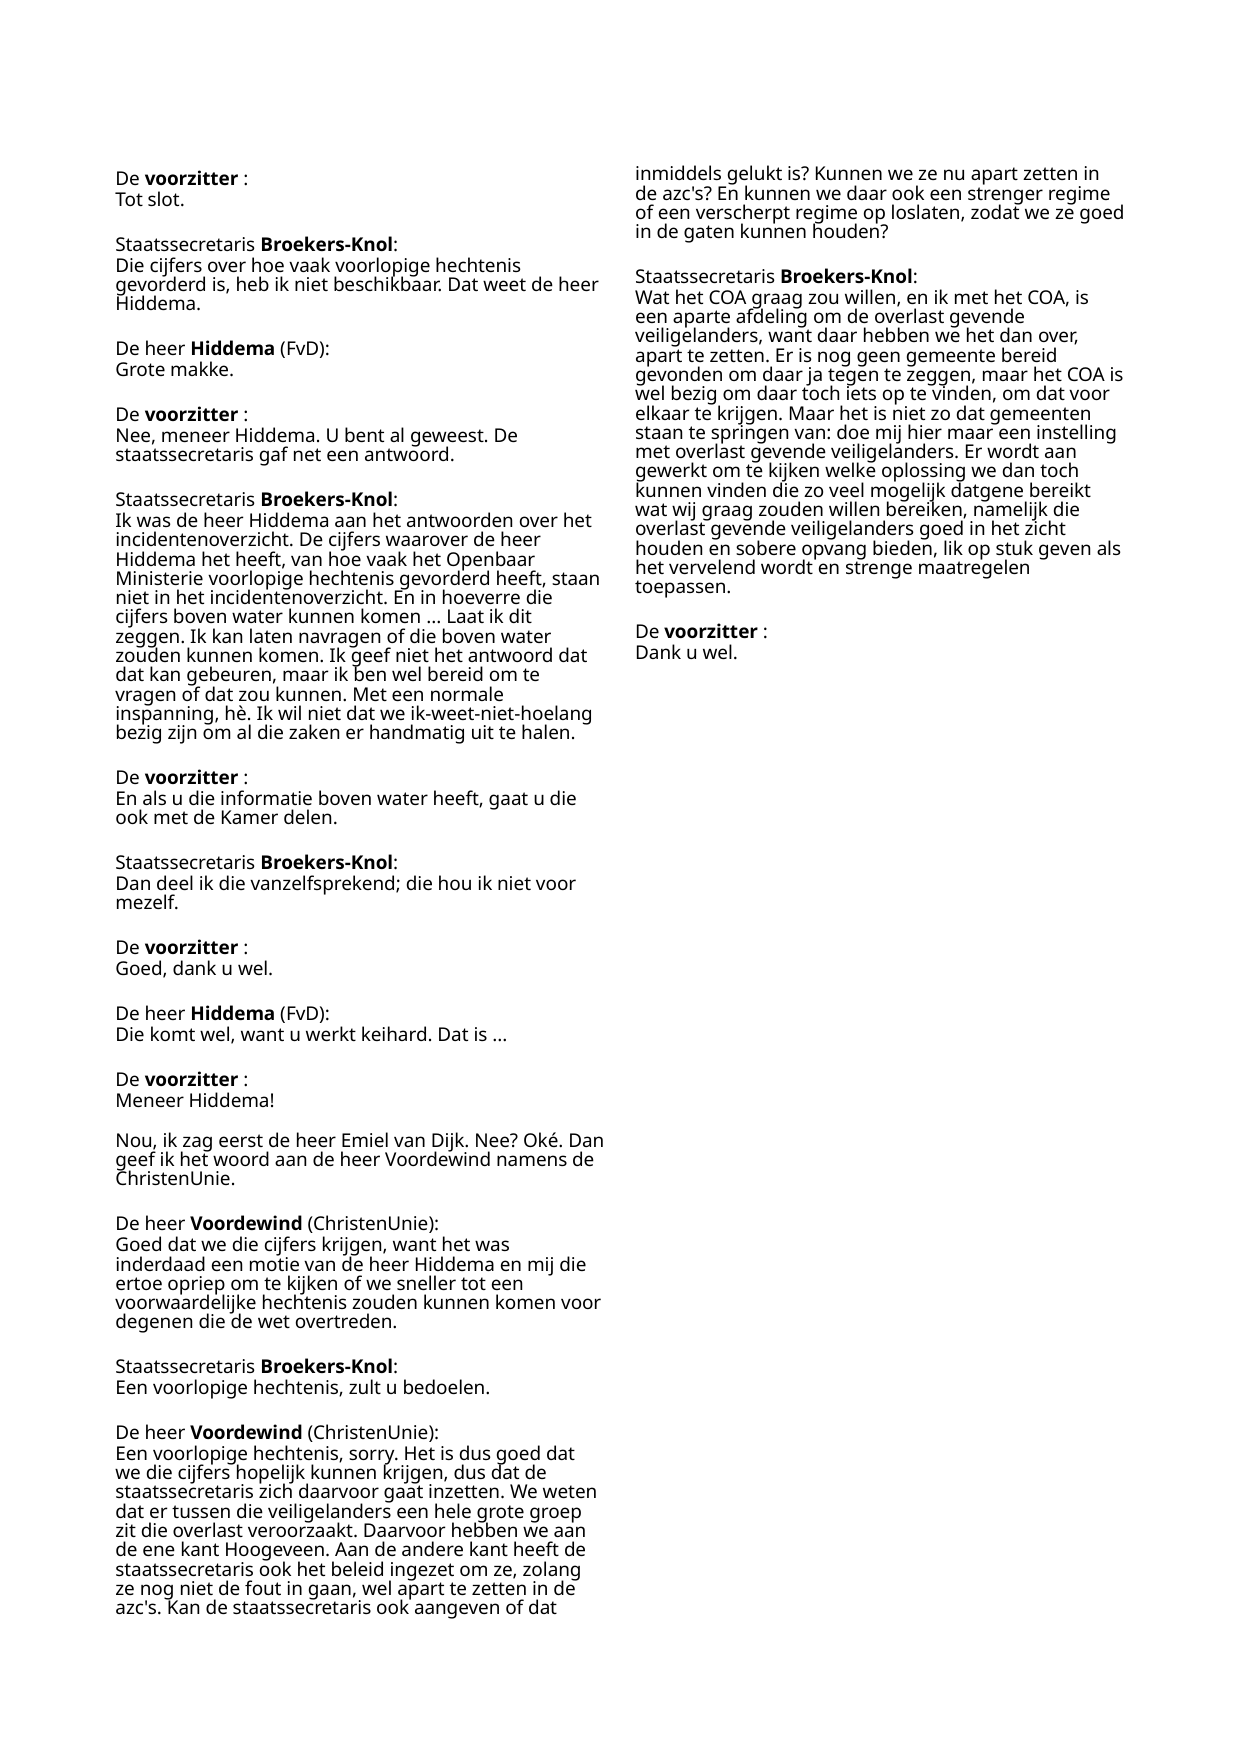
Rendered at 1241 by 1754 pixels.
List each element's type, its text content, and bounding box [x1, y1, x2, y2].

text Goed dat we die cijfers krijgen, want het was inderdaad een motie van de heer Hiddema en mij die ertoe opriep om te kijken of we sneller tot een voorwaardelijke hechtenis zouden kunnen komen voor degenen die de wet overtreden. [115, 1236, 605, 1333]
text Die komt wel, want u werkt keihard. Dat is ... [115, 1026, 605, 1045]
text Goed, dank u wel. [115, 960, 605, 979]
text Meneer Hiddema! [115, 1092, 605, 1111]
text Staatssecretaris Broekers-Knol: [115, 1353, 605, 1379]
text De voorzitter : [115, 1066, 605, 1092]
text Tot slot. [115, 191, 605, 210]
text De voorzitter : [115, 764, 605, 790]
text De voorzitter : [115, 165, 605, 191]
text De heer Hiddema (FvD): [115, 336, 605, 361]
text Staatssecretaris Broekers-Knol: [115, 231, 605, 257]
text Dan deel ik die vanzelfsprekend; die hou ik niet voor mezelf. [115, 875, 605, 914]
text Nee, meneer Hiddema. U bent al geweest. De staatssecretaris gaf net een antwoord. [115, 427, 605, 466]
text Die cijfers over hoe vaak voorlopige hechtenis gevorderd is, heb ik niet beschikbaar. Dat weet de heer Hiddema. [115, 257, 605, 315]
text Nou, ik zag eerst de heer Emiel van Dijk. Nee? Oké. Dan geef ik het woord aan de heer Voordewind namens de ChristenUnie. [115, 1132, 605, 1190]
text Ik was de heer Hiddema aan het antwoorden over het incidentenoverzicht. De cijfers waarover de heer Hiddema het heeft, van hoe vaak het Openbaar Ministerie voorlopige hechtenis gevorderd heeft, staan niet in het incidentenoverzicht. En in hoeverre die cijfers boven water kunnen komen ... Laat ik dit zeggen. Ik kan laten navragen of die boven water zouden kunnen komen. Ik geef niet het antwoord dat dat kan gebeuren, maar ik ben wel bereid om te vragen of dat zou kunnen. Met een normale inspanning, hè. Ik wil niet dat we ik-weet-niet-hoelang bezig zijn om al die zaken er handmatig uit te halen. [115, 512, 605, 743]
text Een voorlopige hechtenis, sorry. Het is dus goed dat we die cijfers hopelijk kunnen krijgen, dus dat de staatssecretaris zich daarvoor gaat inzetten. We weten dat er tussen die veiligelanders een hele grote groep zit die overlast veroorzaakt. Daarvoor hebben we aan de ene kant Hoogeveen. Aan de andere kant heeft de staatssecretaris ook het beleid ingezet om ze, zolang ze nog niet de fout in gaan, wel apart te zetten in de azc's. Kan de staatssecretaris ook aangeven of dat [115, 1445, 605, 1618]
text En als u die informatie boven water heeft, gaat u die ook met de Kamer delen. [115, 790, 605, 828]
text De voorzitter : [635, 618, 1125, 644]
text Grote makke. [115, 361, 605, 381]
text inmiddels gelukt is? Kunnen we ze nu apart zetten in de azc's? En kunnen we daar ook een strenger regime of een verscherpt regime op loslaten, zodat we ze goed in de gaten kunnen houden? [635, 165, 1125, 242]
text De voorzitter : [115, 401, 605, 427]
text Staatssecretaris Broekers-Knol: [115, 849, 605, 875]
text De heer Hiddema (FvD): [115, 1000, 605, 1026]
text De heer Voordewind (ChristenUnie): [115, 1211, 605, 1236]
text De voorzitter : [115, 934, 605, 960]
text De heer Voordewind (ChristenUnie): [115, 1419, 605, 1445]
text Een voorlopige hechtenis, zult u bedoelen. [115, 1379, 605, 1398]
text Wat het COA graag zou willen, en ik met het COA, is een aparte afdeling om de overlast gevende veiligelanders, want daar hebben we het dan over, apart te zetten. Er is nog geen gemeente bereid gevonden om daar ja tegen te zeggen, maar het COA is wel bezig om daar toch iets op te vinden, om dat voor elkaar te krijgen. Maar het is niet zo dat gemeenten staan te springen van: doe mij hier maar een instelling met overlast gevende veiligelanders. Er wordt aan gewerkt om te kijken welke oplossing we dan toch kunnen vinden die zo veel mogelijk datgene bereikt wat wij graag zouden willen bereiken, namelijk die overlast gevende veiligelanders goed in het zicht houden en sobere opvang bieden, lik op stuk geven als het vervelend wordt en strenge maatregelen toepassen. [635, 289, 1125, 597]
text Staatssecretaris Broekers-Knol: [635, 263, 1125, 289]
text Staatssecretaris Broekers-Knol: [115, 486, 605, 512]
text Dank u wel. [635, 644, 1125, 663]
